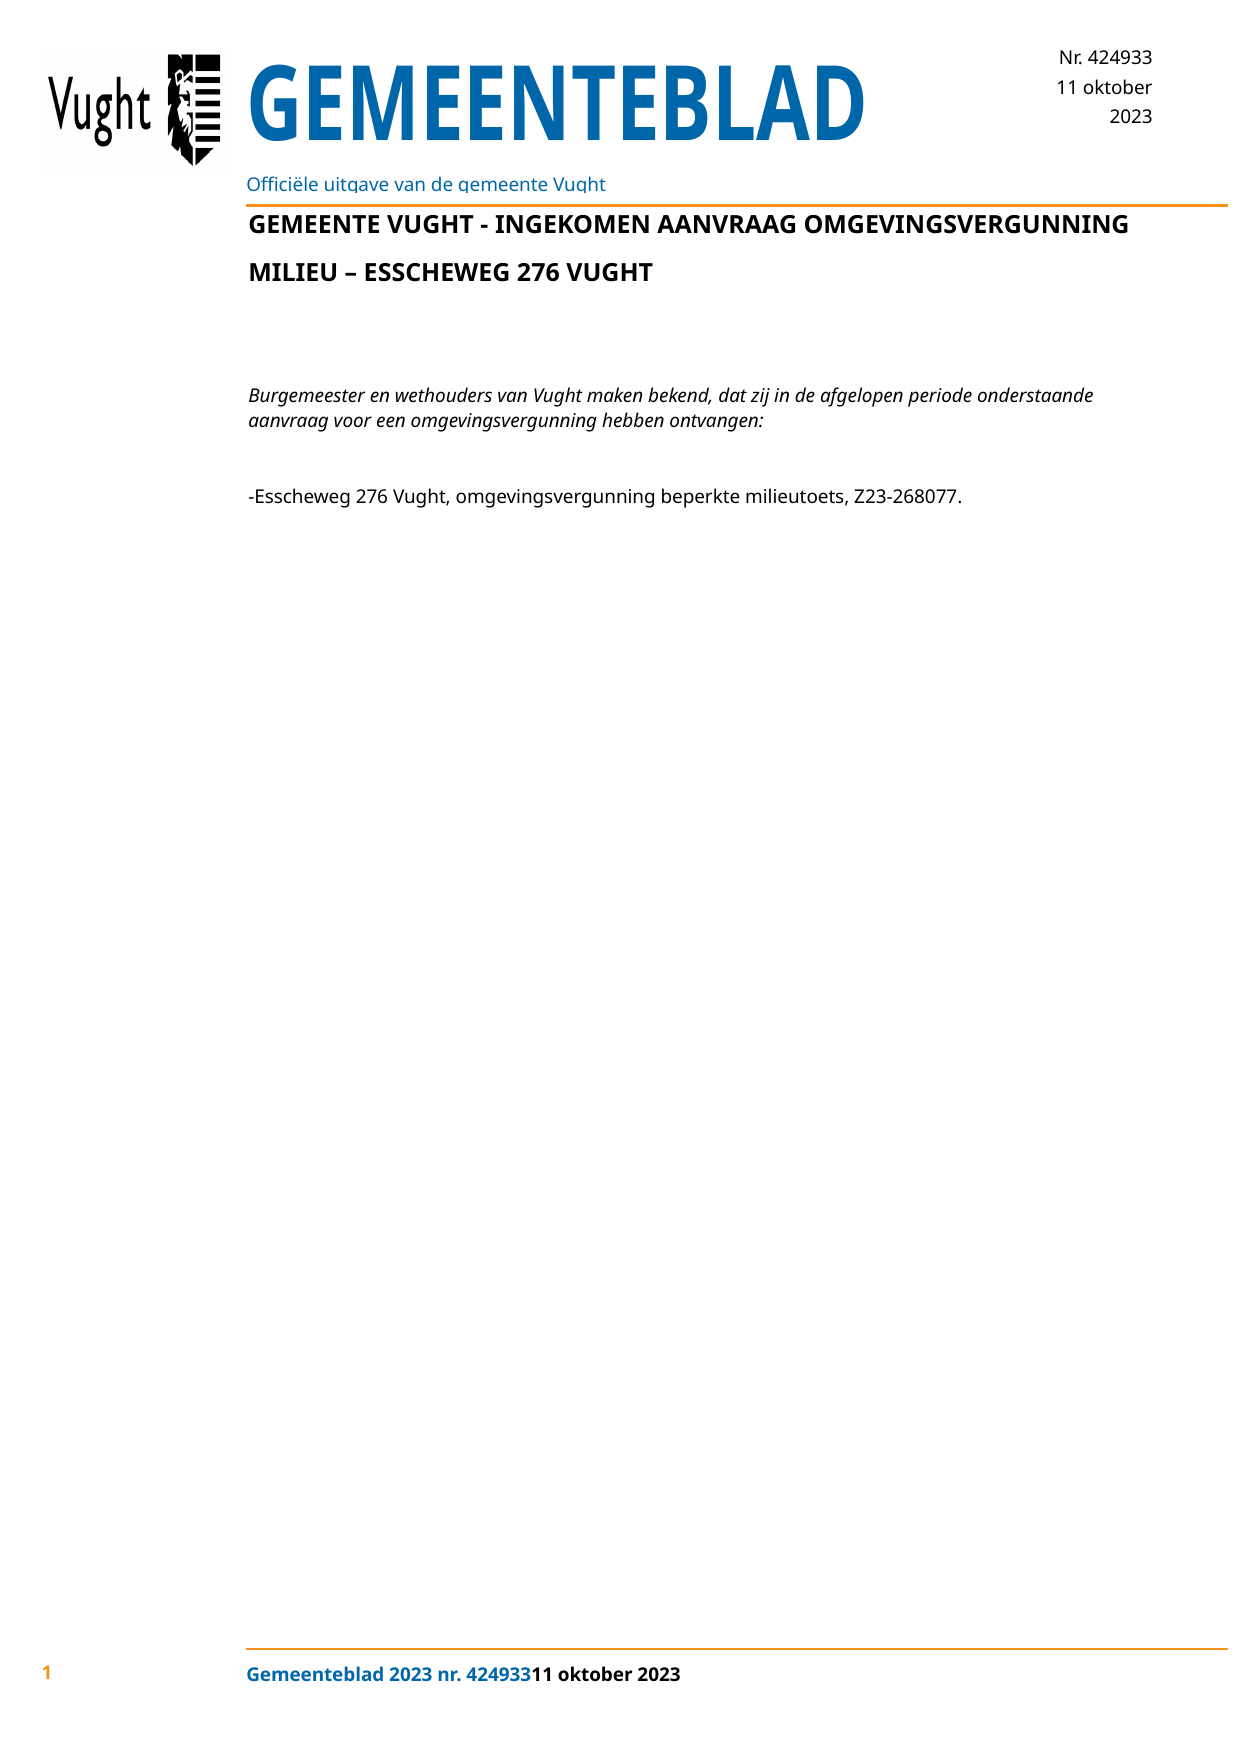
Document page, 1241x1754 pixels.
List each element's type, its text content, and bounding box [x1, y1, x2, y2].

picture [41, 47, 231, 172]
text Burgemeester en wethouders van Vught maken bekend, dat zij in de afgelopen periode onderstaande aanvraag voor een omgevingsvergunning hebben ontvangen: [248, 382, 1152, 433]
text -Esscheweg 276 Vught, omgevingsvergunning beperkte milieutoets, Z23-268077. [248, 484, 1152, 509]
text GEMEENTE VUGHT - INGEKOMEN AANVRAAG OMGEVINGSVERGUNNING MILIEU – ESSCHEWEG 276 VUGHT [248, 207, 1152, 288]
